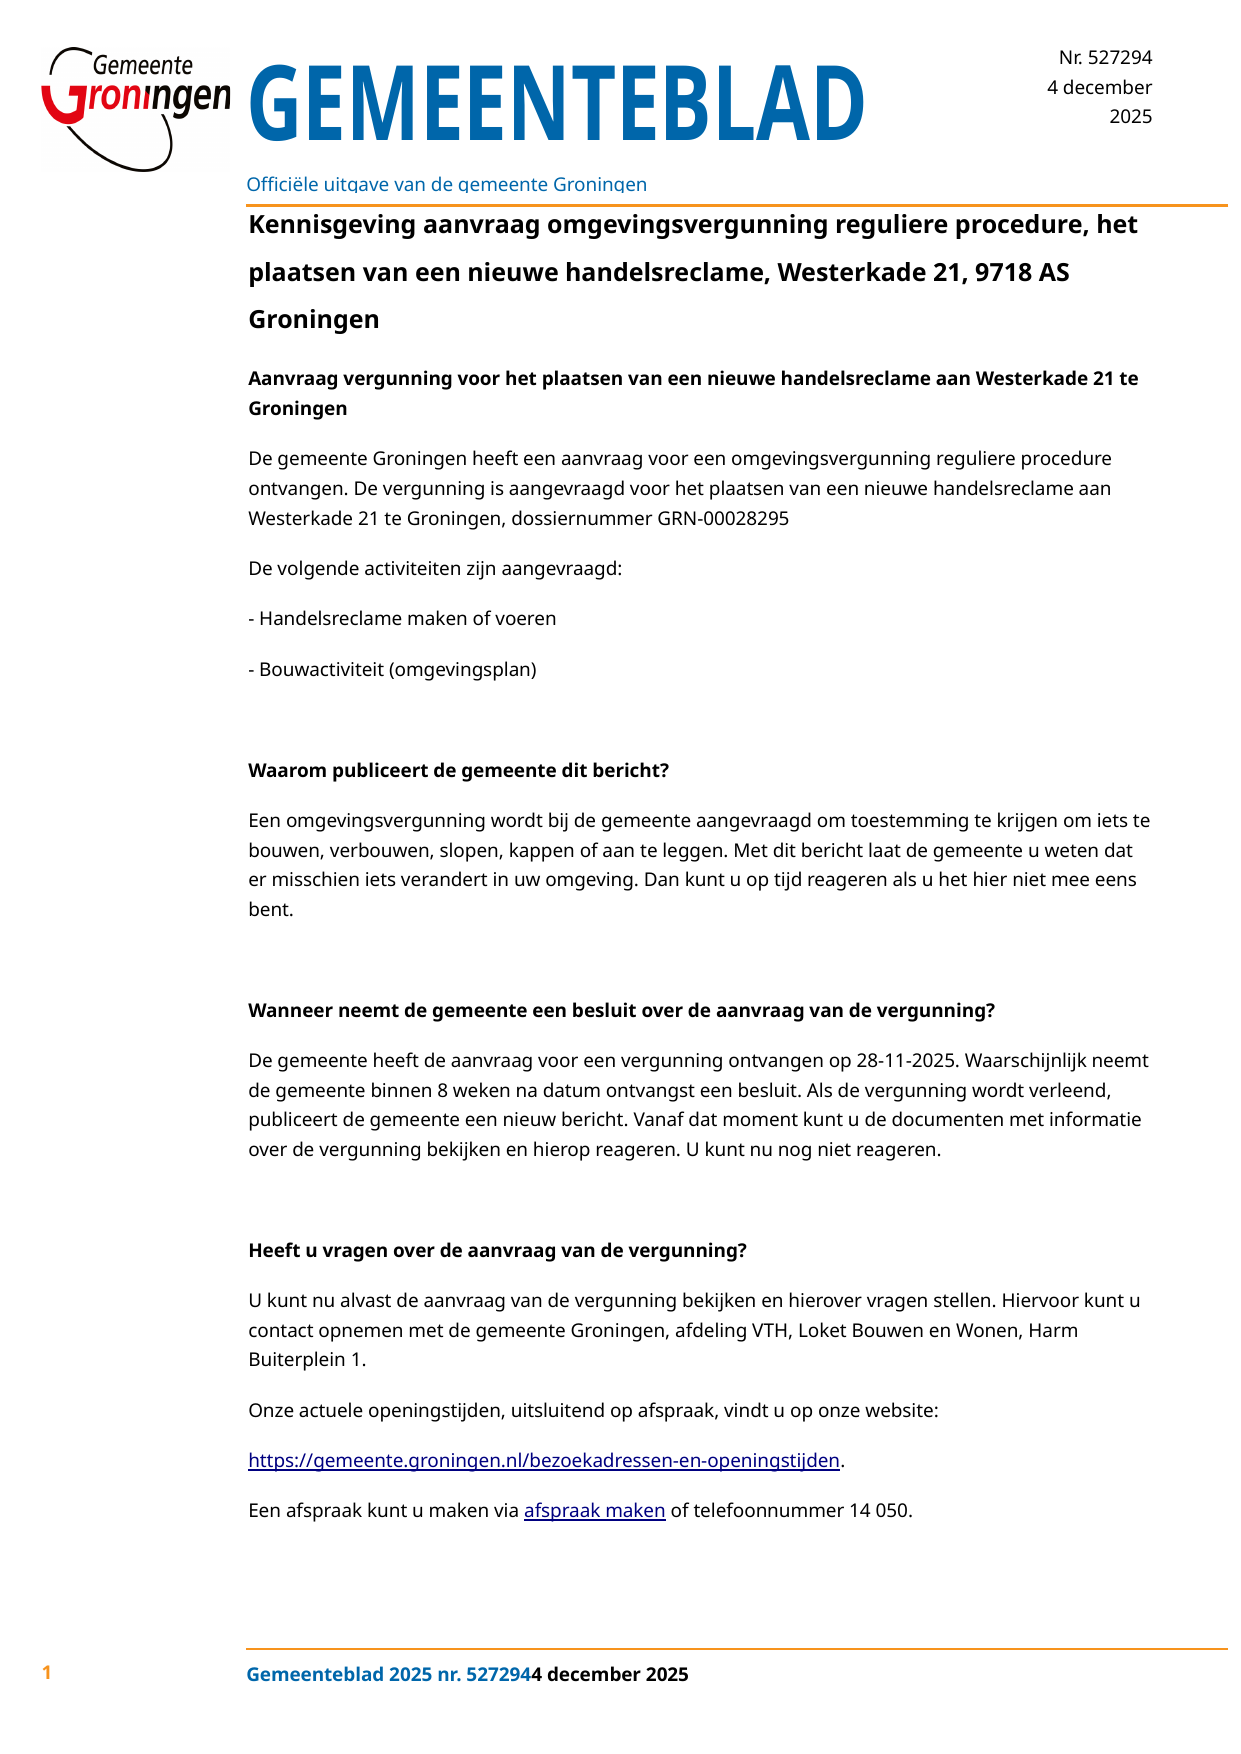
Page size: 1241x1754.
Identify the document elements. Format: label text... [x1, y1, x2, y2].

text U kunt nu alvast de aanvraag van de vergunning bekijken en hierover vragen stellen. Hiervoor kunt u contact opnemen met de gemeente Groningen, afdeling VTH, Loket Bouwen en Wonen, Harm Buiterplein 1. [248, 1287, 1152, 1372]
text - Bouwactiviteit (omgevingsplan) [248, 656, 1152, 682]
text Een omgevingsvergunning wordt bij de gemeente aangevraagd om toestemming te krijgen om iets te bouwen, verbouwen, slopen, kappen of aan te leggen. Met dit bericht laat de gemeente u weten dat er misschien iets verandert in uw omgeving. Dan kunt u op tijd reageren als u het hier niet mee eens bent. [248, 807, 1152, 922]
picture [41, 47, 231, 172]
text Een afspraak kunt u maken via afspraak maken of telefoonnummer 14 050. [248, 1498, 1152, 1523]
text - Handelsreclame maken of voeren [248, 606, 1152, 631]
text De gemeente heeft de aanvraag voor een vergunning ontvangen op 28-11-2025. Waarschijnlijk neemt de gemeente binnen 8 weken na datum ontvangst een besluit. Als de vergunning wordt verleend, publiceert de gemeente een nieuw bericht. Vanaf dat moment kunt u de documenten met informatie over de vergunning bekijken en hierop reageren. U kunt nu nog niet reageren. [248, 1047, 1152, 1162]
text Heeft u vragen over de aanvraag van de vergunning? [248, 1237, 1152, 1262]
text Waarom publiceert de gemeente dit bericht? [248, 757, 1152, 782]
text Kennisgeving aanvraag omgevingsvergunning reguliere procedure, het plaatsen van een nieuwe handelsreclame, Westerkade 21, 9718 AS Groningen [248, 207, 1152, 336]
text https://gemeente.groningen.nl/bezoekadressen-en-openingstijden. [248, 1447, 1152, 1473]
text De volgende activiteiten zijn aangevraagd: [248, 555, 1152, 581]
text Aanvraag vergunning voor het plaatsen van een nieuwe handelsreclame aan Westerkade 21 te Groningen [248, 366, 1152, 421]
text Onze actuele openingstijden, uitsluitend op afspraak, vindt u op onze website: [248, 1397, 1152, 1422]
text De gemeente Groningen heeft een aanvraag voor een omgevingsvergunning reguliere procedure ontvangen. De vergunning is aangevraagd voor het plaatsen van een nieuwe handelsreclame aan Westerkade 21 te Groningen, dossiernummer GRN-00028295 [248, 446, 1152, 530]
text Wanneer neemt de gemeente een besluit over de aanvraag van de vergunning? [248, 997, 1152, 1022]
